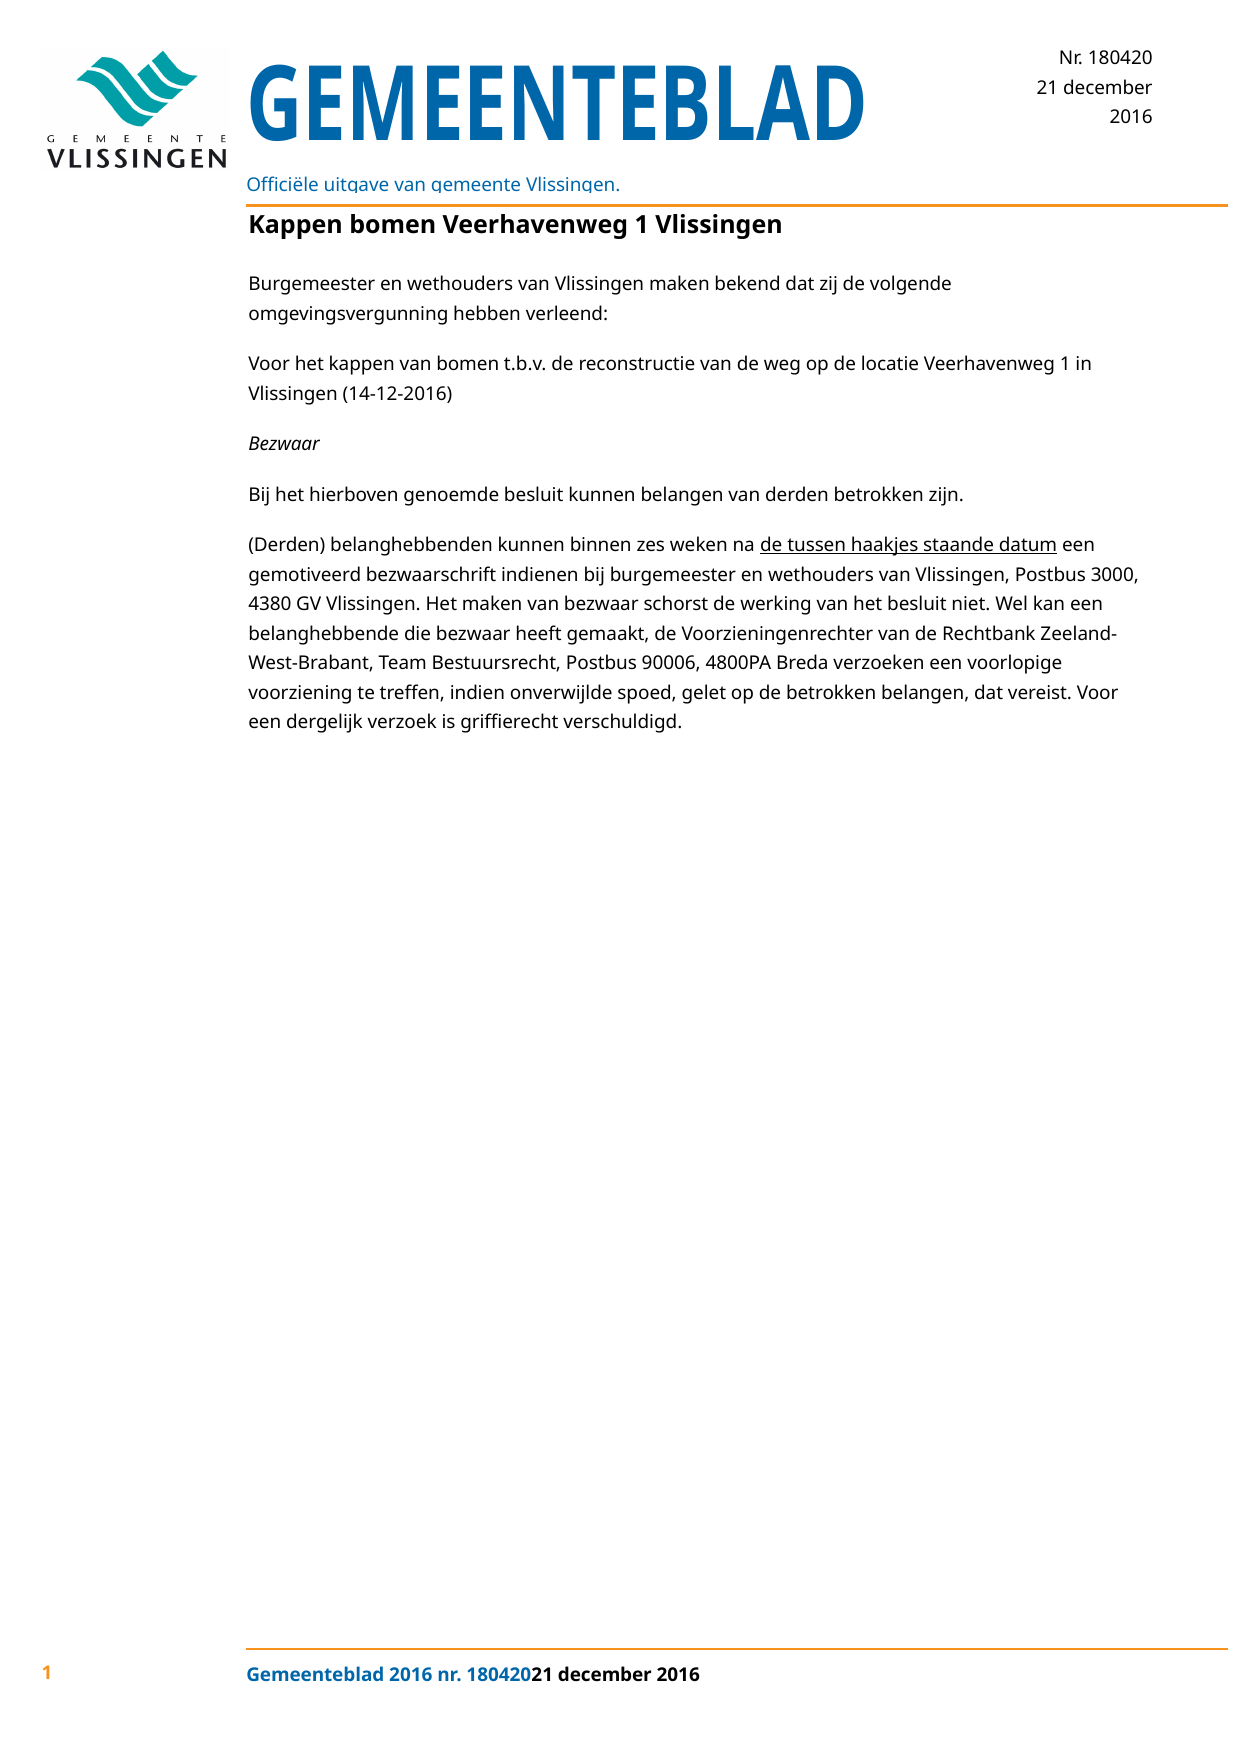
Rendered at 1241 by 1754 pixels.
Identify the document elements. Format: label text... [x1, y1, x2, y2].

text Bezwaar [248, 430, 1152, 456]
text Voor het kappen van bomen t.b.v. de reconstructie van de weg op de locatie Veerhavenweg 1 in Vlissingen (14-12-2016) [248, 350, 1152, 406]
text Burgemeester en wethouders van Vlissingen maken bekend dat zij de volgende omgevingsvergunning hebben verleend: [248, 270, 1152, 326]
picture [41, 47, 231, 172]
text Bij het hierboven genoemde besluit kunnen belangen van derden betrokken zijn. [248, 481, 1152, 506]
text (Derden) belanghebbenden kunnen binnen zes weken na de tussen haakjes staande datum een gemotiveerd bezwaarschrift indienen bij burgemeester en wethouders van Vlissingen, Postbus 3000, 4380 GV Vlissingen. Het maken van bezwaar schorst de werking van het besluit niet. Wel kan een belanghebbende die bezwaar heeft gemaakt, de Voorzieningenrechter van de Rechtbank Zeeland-West-Brabant, Team Bestuursrecht, Postbus 90006, 4800PA Breda verzoeken een voorlopige voorziening te treffen, indien onverwijlde spoed, gelet op de betrokken belangen, dat vereist. Voor een dergelijk verzoek is griffierecht verschuldigd. [248, 531, 1152, 734]
text Kappen bomen Veerhavenweg 1 Vlissingen [248, 207, 1152, 241]
